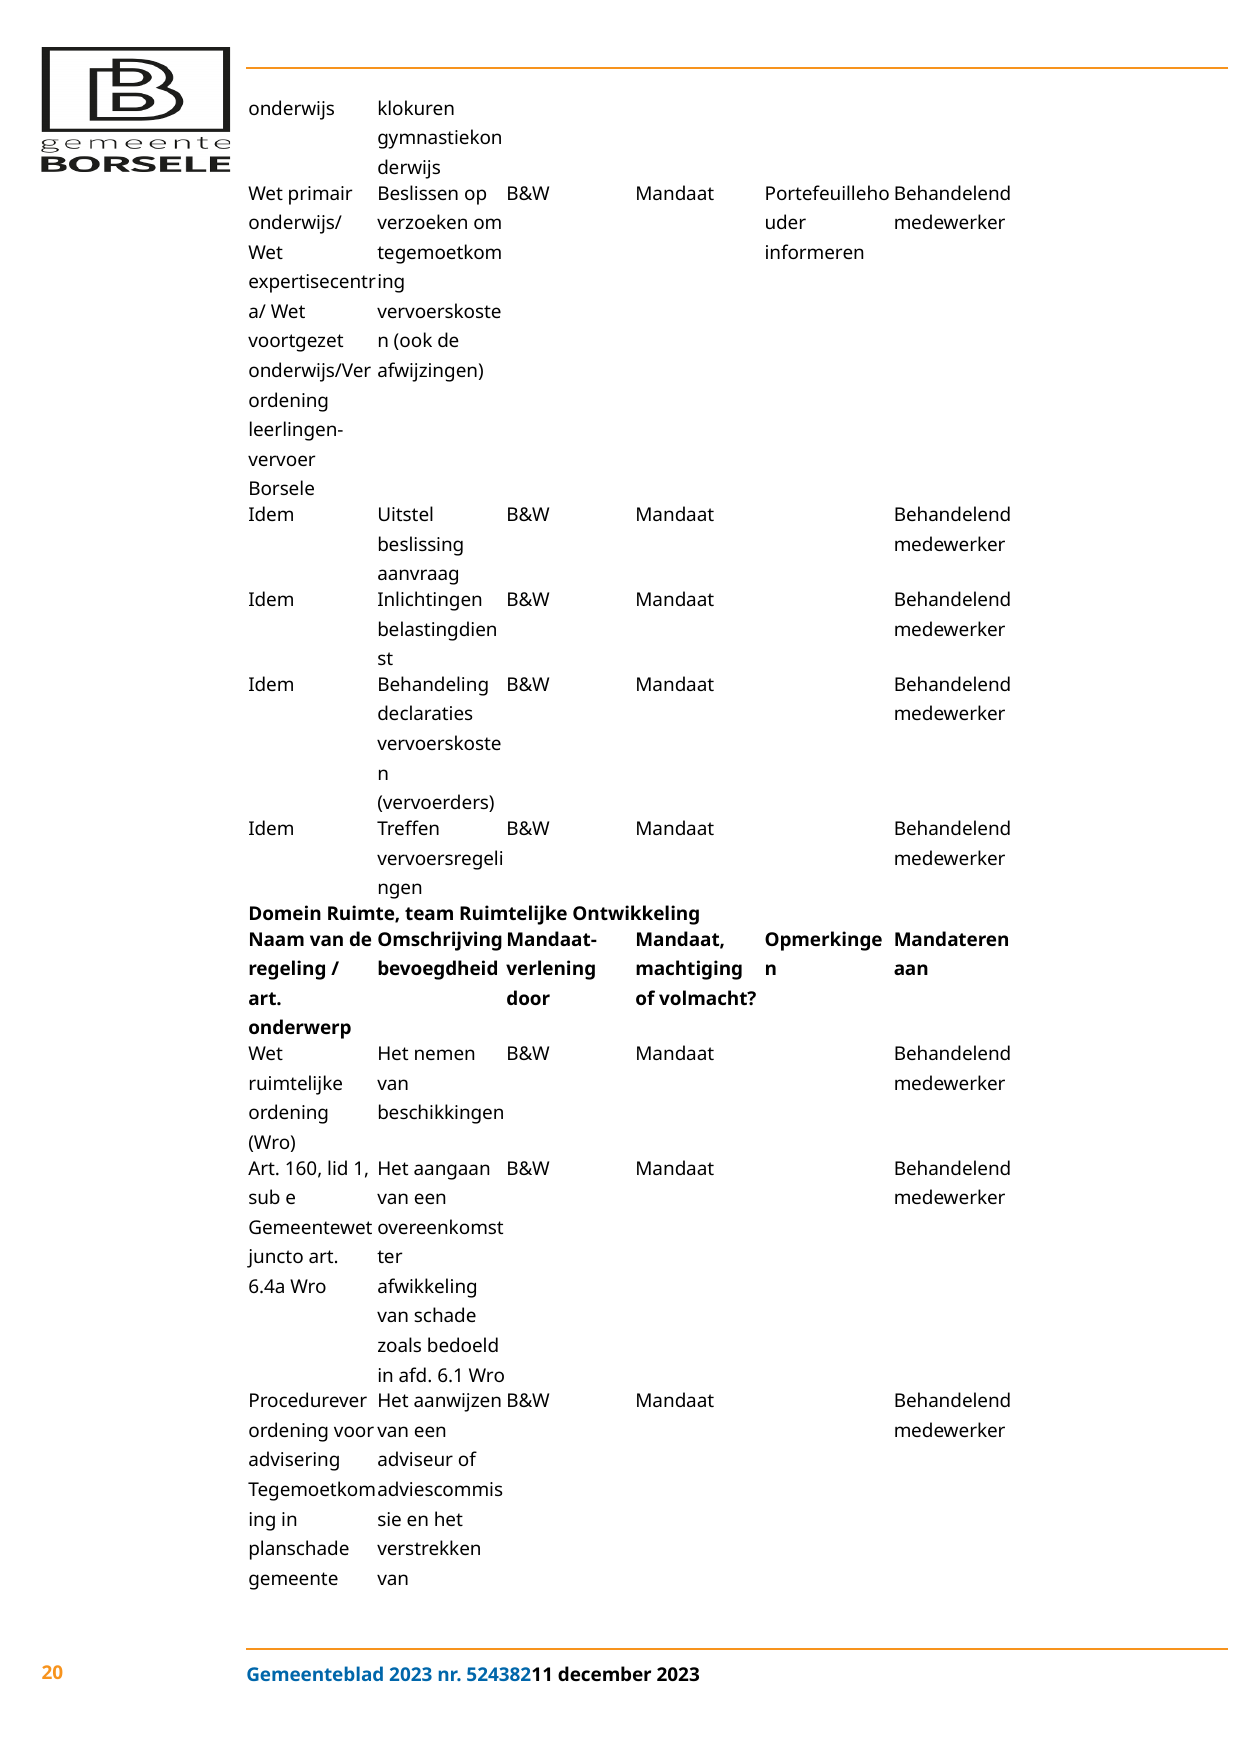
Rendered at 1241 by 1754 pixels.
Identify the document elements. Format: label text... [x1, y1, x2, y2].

table_cell B&W [506, 501, 635, 586]
table_cell Behandelend medewerker [894, 180, 1022, 501]
table_cell B&W [506, 671, 635, 815]
table_cell Mandaat [635, 1040, 764, 1155]
table_cell Inlichtingen belastingdienst [377, 586, 506, 671]
table_cell [764, 1155, 893, 1387]
table_cell Art. 160, lid 1, sub e Gemeentewet juncto art. 6.4a Wro [248, 1155, 377, 1387]
picture [41, 47, 231, 172]
table_cell Behandelend medewerker [894, 1040, 1022, 1155]
table_cell Treffen vervoersregelingen [377, 815, 506, 900]
table_cell [764, 815, 893, 900]
table_cell Mandateren aan [894, 926, 1022, 1040]
table_cell Mandaat-verlening door [506, 926, 635, 1040]
table_cell Omschrijving bevoegdheid [377, 926, 506, 1040]
table_cell Het aangaan van een overeenkomst ter afwikkeling van schade zoals bedoeld in afd. 6.1 Wro [377, 1155, 506, 1387]
table_cell Mandaat [635, 1388, 764, 1591]
table_cell Het nemen van beschikkingen [377, 1040, 506, 1155]
table_cell [764, 1388, 893, 1591]
table_cell Mandaat [635, 671, 764, 815]
table_cell [764, 671, 893, 815]
table_cell Procedureverordening voor advisering Tegemoetkoming in planschade gemeente [248, 1388, 377, 1591]
table_cell [764, 95, 893, 180]
table_cell Het aanwijzen van een adviseur of adviescommissie en het verstrekken van [377, 1388, 506, 1591]
table_cell Idem [248, 671, 377, 815]
table_cell Beslissen op verzoeken om tegemoetkoming vervoerskosten (ook de afwijzingen) [377, 180, 506, 501]
table_cell Behandelend medewerker [894, 815, 1022, 900]
table_cell Mandaat [635, 815, 764, 900]
table_cell Opmerkingen [764, 926, 893, 1040]
table_cell B&W [506, 1040, 635, 1155]
table_cell Behandelend medewerker [894, 586, 1022, 671]
table_cell Behandeling declaraties vervoerskosten (vervoerders) [377, 671, 506, 815]
table_cell Wet ruimtelijke ordening (Wro) [248, 1040, 377, 1155]
table_cell B&W [506, 1388, 635, 1591]
table_cell Behandelend medewerker [894, 1155, 1022, 1387]
table_cell [764, 501, 893, 586]
table_cell [506, 95, 635, 180]
table_cell Mandaat, machtiging of volmacht? [635, 926, 764, 1040]
table_cell Mandaat [635, 1155, 764, 1387]
table_cell B&W [506, 180, 635, 501]
table_cell B&W [506, 815, 635, 900]
table_cell Wet primair onderwijs/ Wet expertisecentra/ Wet voortgezet onderwijs/Verordening leerlingen-vervoer Borsele [248, 180, 377, 501]
table_cell Behandelend medewerker [894, 671, 1022, 815]
table_cell [764, 1040, 893, 1155]
table_cell Domein Ruimte, team Ruimtelijke Ontwikkeling [248, 900, 1022, 926]
table_cell Behandelend medewerker [894, 1388, 1022, 1591]
table_cell [635, 95, 764, 180]
table_cell Naam van de regeling / art. onderwerp [248, 926, 377, 1040]
table_cell Uitstel beslissing aanvraag [377, 501, 506, 586]
table_cell klokuren gymnastiekonderwijs [377, 95, 506, 180]
table_cell B&W [506, 1155, 635, 1387]
table_cell Mandaat [635, 586, 764, 671]
table_cell Idem [248, 586, 377, 671]
table_cell Mandaat [635, 180, 764, 501]
table_cell Mandaat [635, 501, 764, 586]
table_cell Portefeuillehouder informeren [764, 180, 893, 501]
table_cell Idem [248, 501, 377, 586]
table_cell [894, 95, 1022, 180]
table_cell onderwijs [248, 95, 377, 180]
table_cell Behandelend medewerker [894, 501, 1022, 586]
table_cell [764, 586, 893, 671]
table_cell Idem [248, 815, 377, 900]
table_cell B&W [506, 586, 635, 671]
